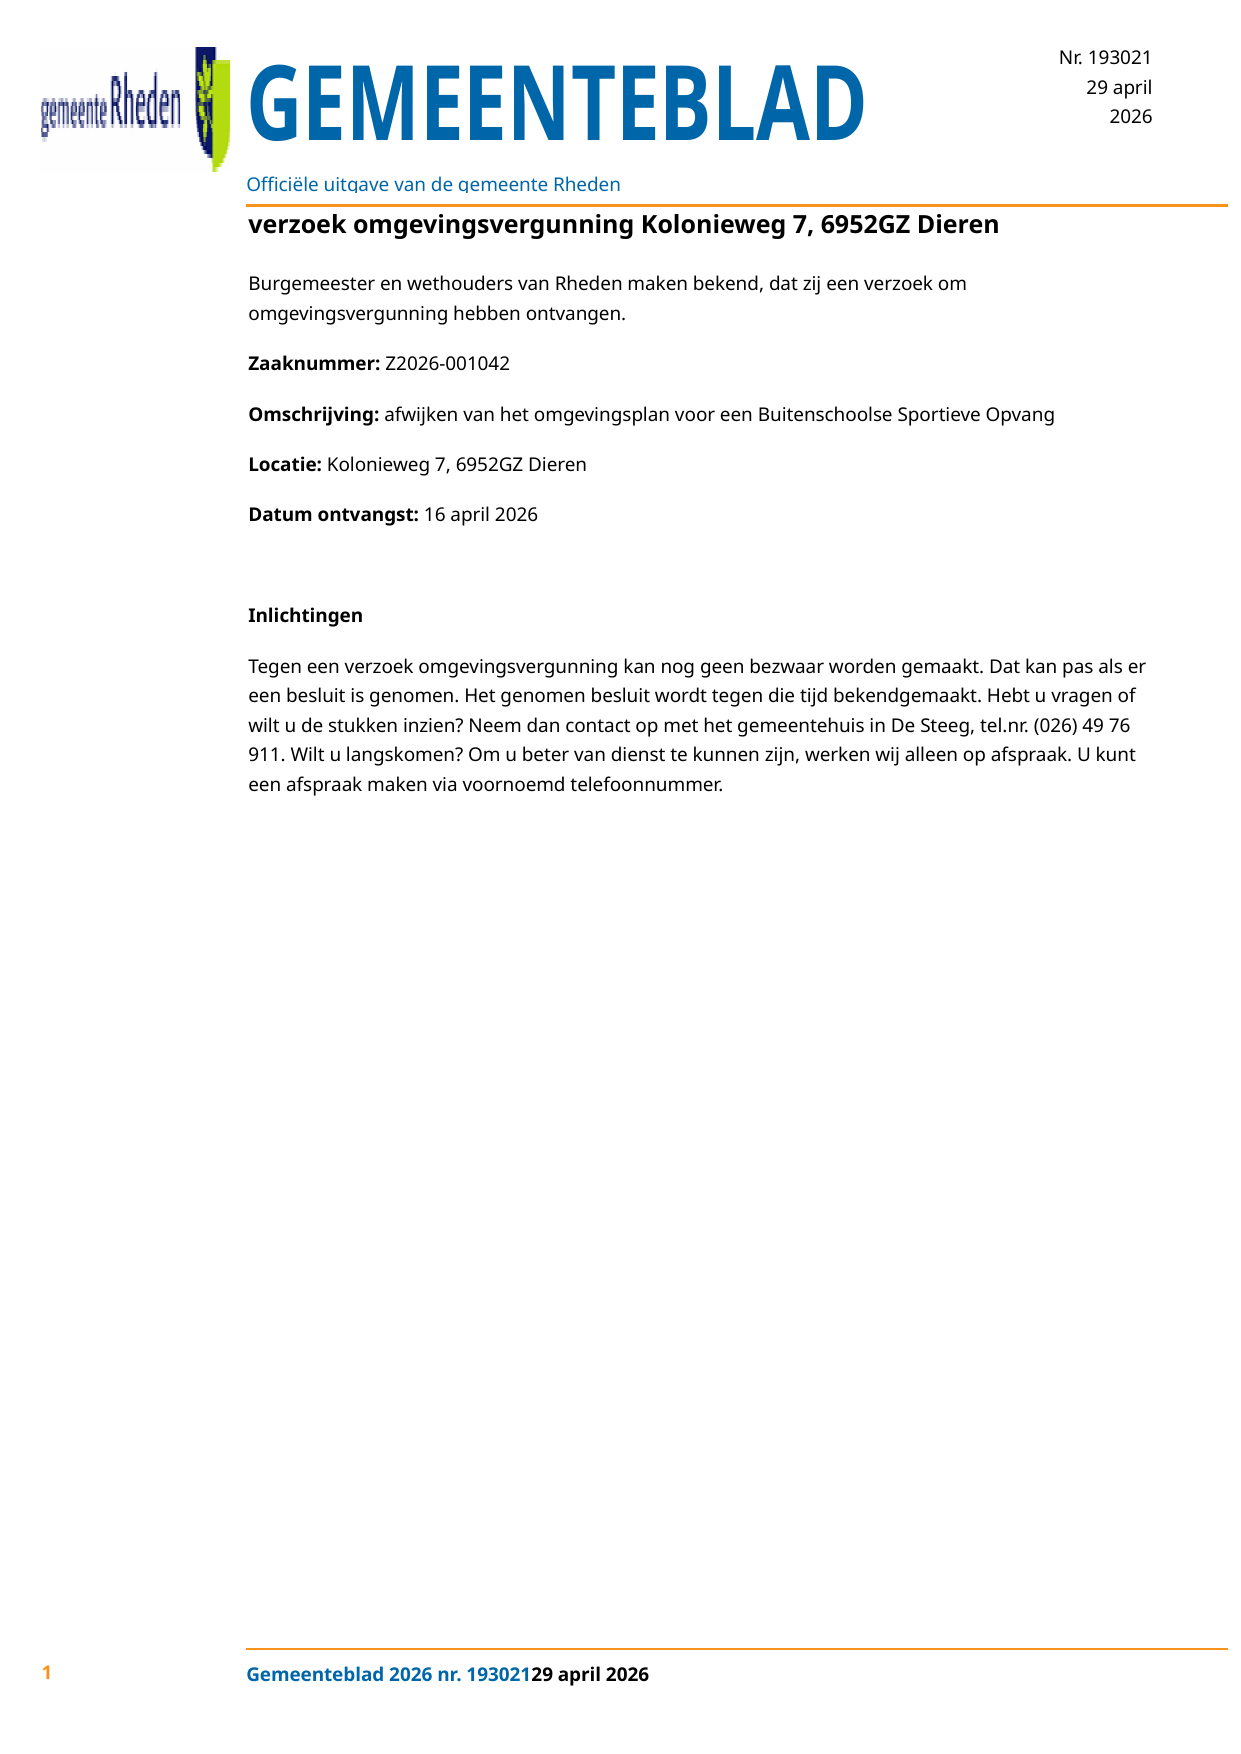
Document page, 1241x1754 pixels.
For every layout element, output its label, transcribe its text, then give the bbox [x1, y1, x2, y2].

text Datum ontvangst: 16 april 2026 [248, 502, 1152, 527]
text verzoek omgevingsvergunning Kolonieweg 7, 6952GZ Dieren [248, 207, 1152, 241]
text Locatie: Kolonieweg 7, 6952GZ Dieren [248, 451, 1152, 477]
text Inlichtingen [248, 602, 1152, 628]
text Burgemeester en wethouders van Rheden maken bekend, dat zij een verzoek om omgevingsvergunning hebben ontvangen. [248, 270, 1152, 326]
text Tegen een verzoek omgevingsvergunning kan nog geen bezwaar worden gemaakt. Dat kan pas als er een besluit is genomen. Het genomen besluit wordt tegen die tijd bekendgemaakt. Hebt u vragen of wilt u de stukken inzien? Neem dan contact op met het gemeentehuis in De Steeg, tel.nr. (026) 49 76 911. Wilt u langskomen? Om u beter van dienst te kunnen zijn, werken wij alleen op afspraak. U kunt een afspraak maken via voornoemd telefoonnummer. [248, 653, 1152, 797]
picture [41, 47, 231, 172]
text Omschrijving: afwijken van het omgevingsplan voor een Buitenschoolse Sportieve Opvang [248, 401, 1152, 426]
text Zaaknummer: Z2026-001042 [248, 350, 1152, 376]
